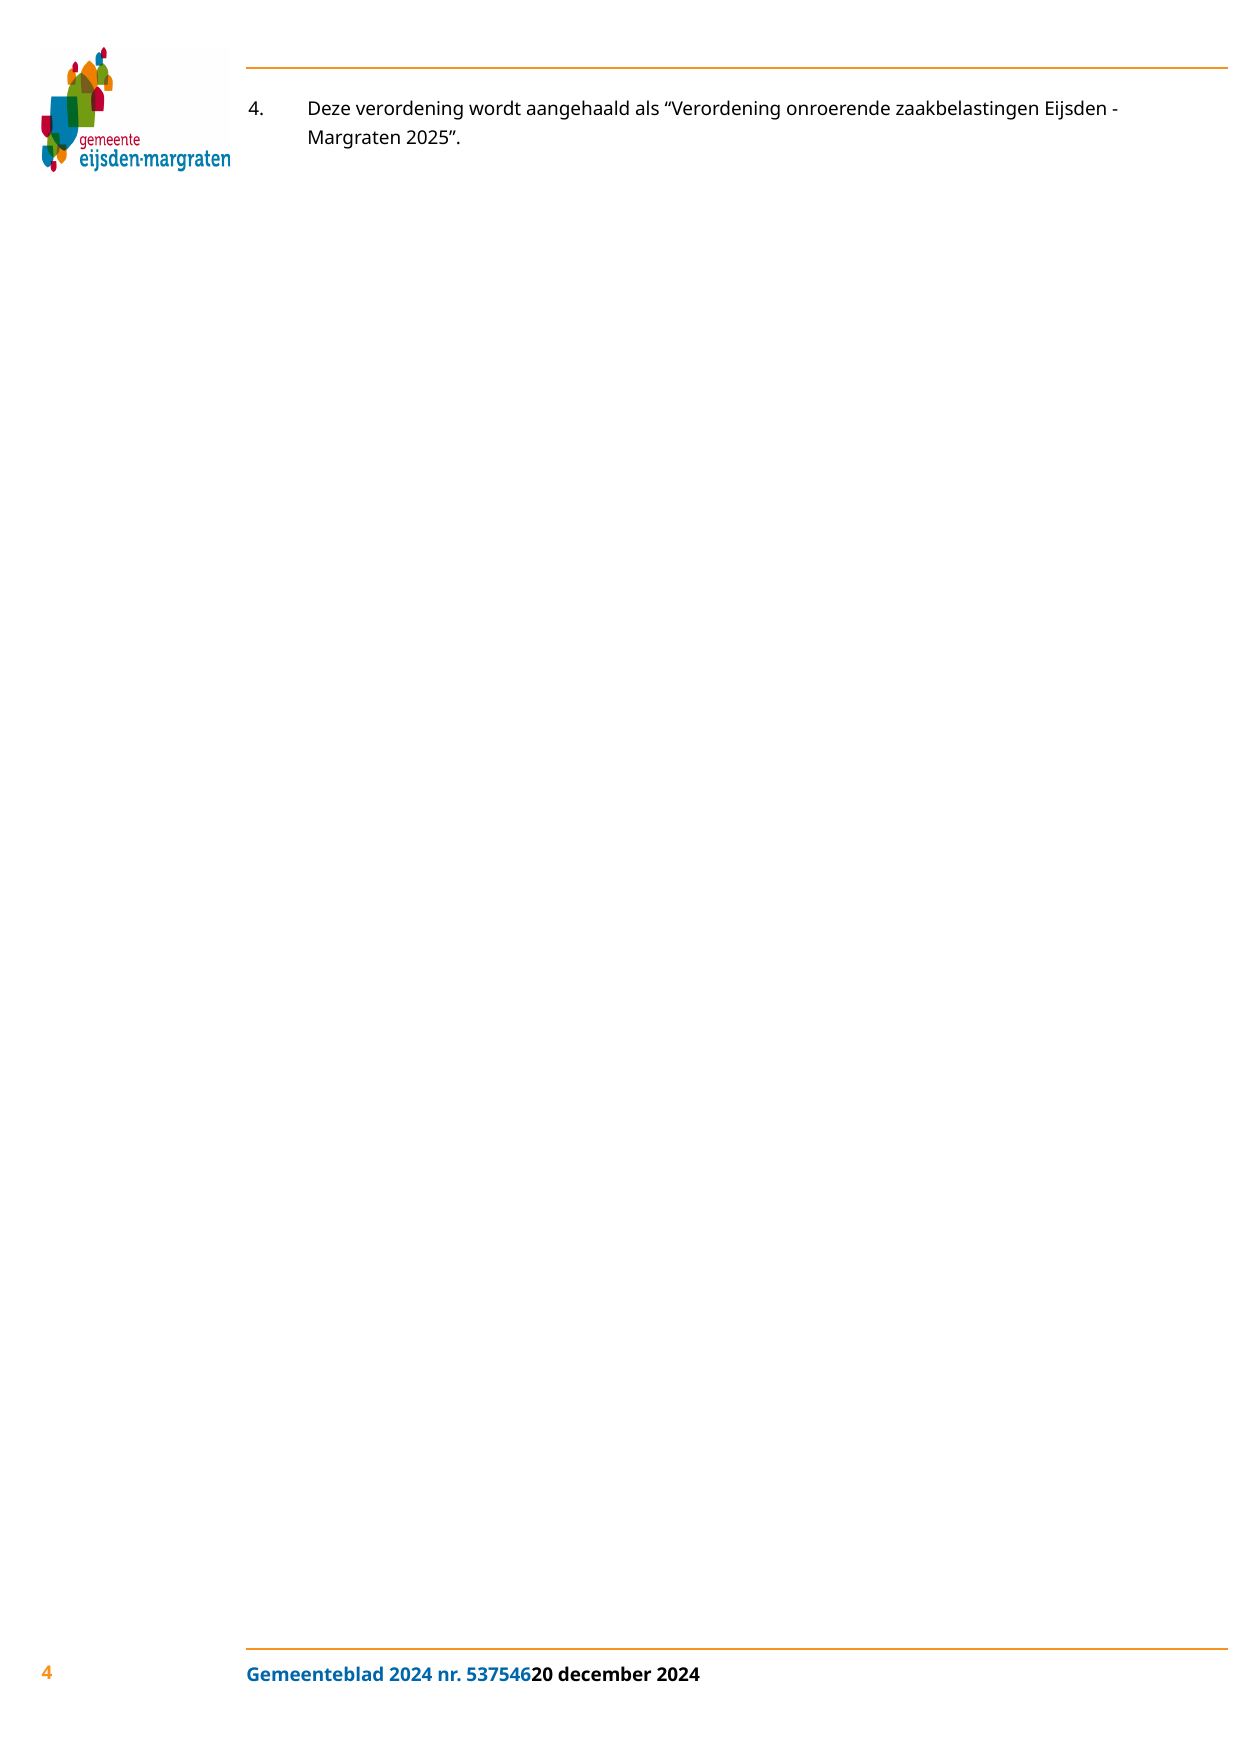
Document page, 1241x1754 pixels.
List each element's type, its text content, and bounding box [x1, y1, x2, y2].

picture [41, 47, 231, 172]
list Deze verordening wordt aangehaald als “Verordening onroerende zaakbelastingen Eijsden - Margraten 2025”. [248, 95, 1152, 150]
